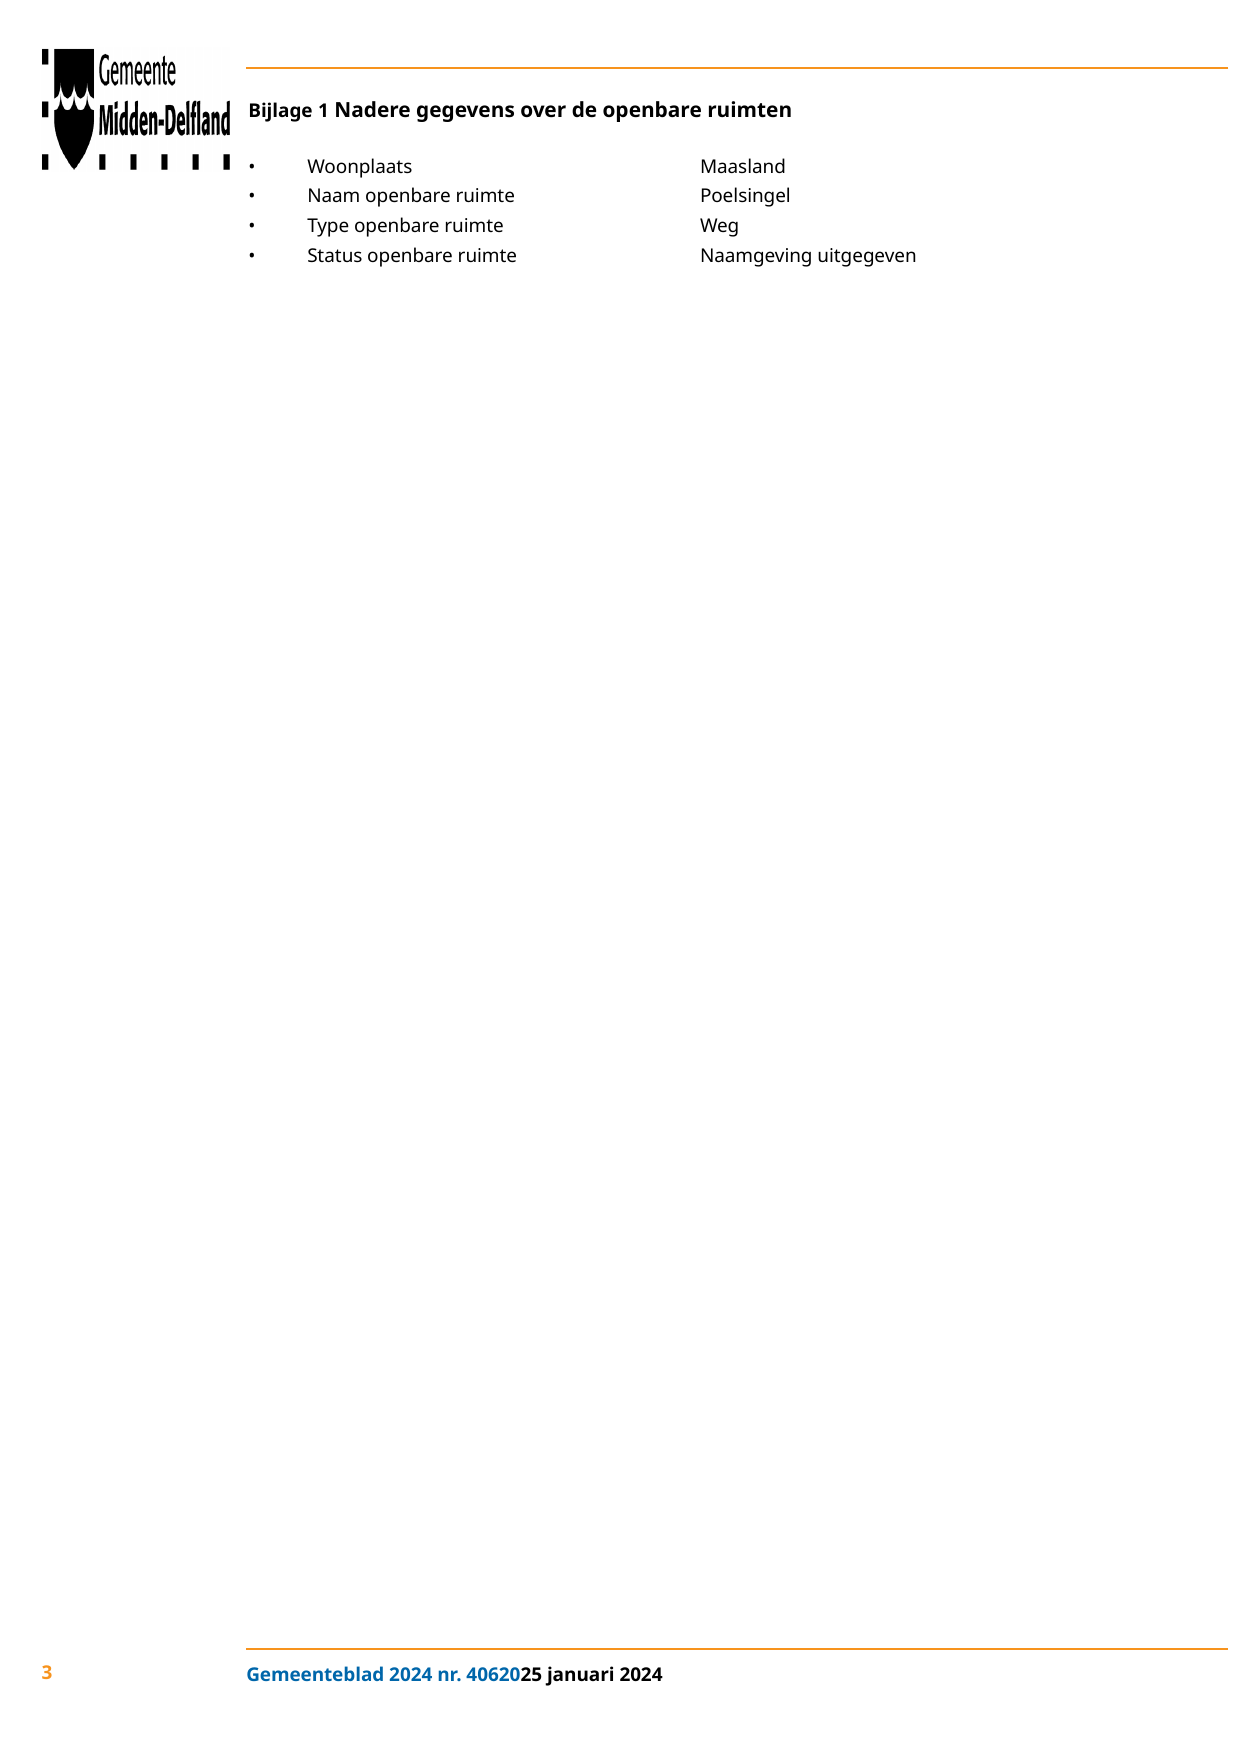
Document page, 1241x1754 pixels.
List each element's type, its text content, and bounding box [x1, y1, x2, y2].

table_header Woonplaats Naam openbare ruimte Type openbare ruimte Status openbare ruimte [248, 153, 700, 267]
picture [41, 47, 231, 172]
table_header Maasland Poelsingel Weg Naamgeving uitgegeven [700, 153, 1152, 267]
text Bijlage 1 Nadere gegevens over de openbare ruimten [248, 95, 1152, 123]
